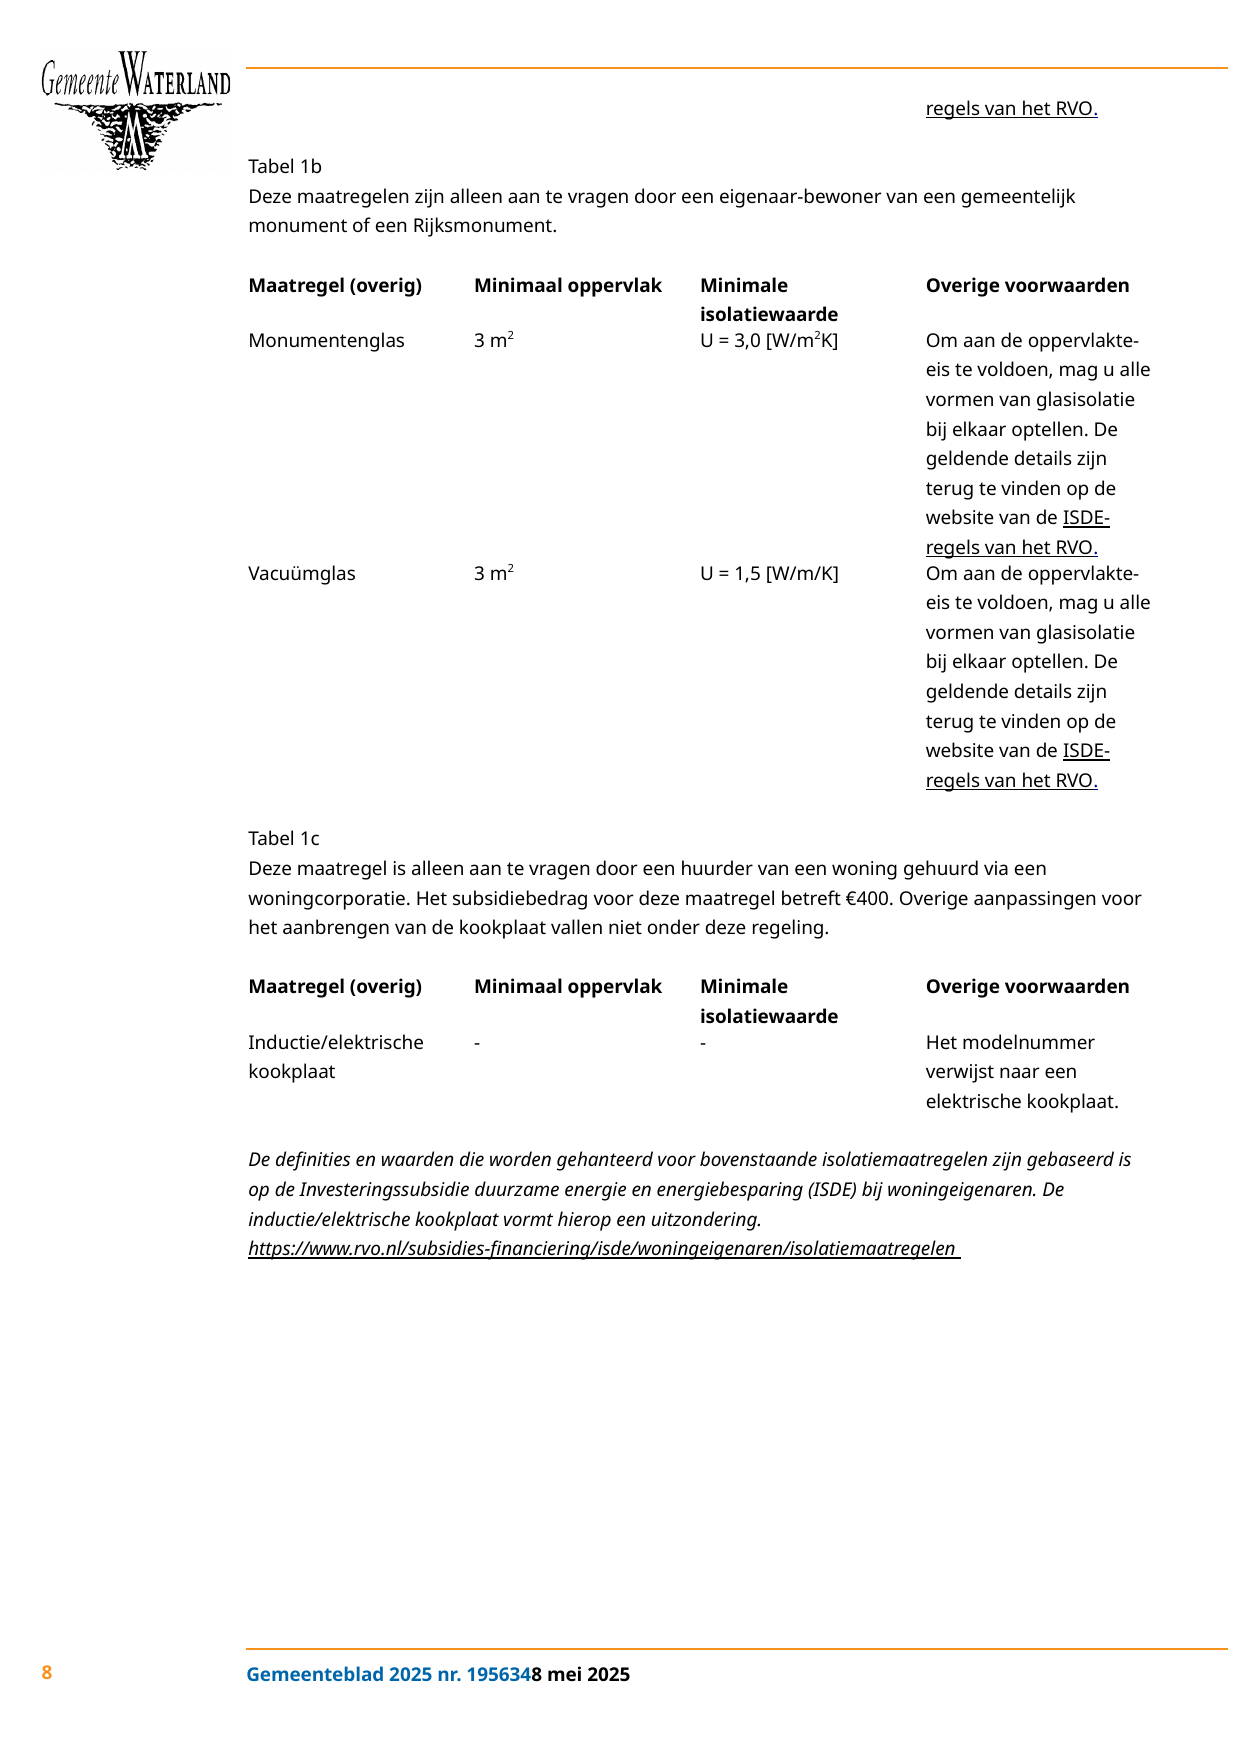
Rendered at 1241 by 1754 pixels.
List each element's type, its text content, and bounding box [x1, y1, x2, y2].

table_header Minimale isolatiewaarde [700, 974, 926, 1029]
table_header Minimale isolatiewaarde [700, 272, 926, 327]
table_cell [248, 95, 474, 121]
table_cell Inductie/elektrische kookplaat [248, 1029, 474, 1114]
table_cell [474, 95, 700, 121]
table_cell U = 3,0 [W/m2K] [700, 327, 926, 560]
text Deze maatregel is alleen aan te vragen door een huurder van een woning gehuurd via een woningcorporatie. Het subsidiebedrag voor deze maatregel betreft €400. Overige aanpassingen voor het aanbrengen van de kookplaat vallen niet onder deze regeling. [248, 855, 1152, 940]
table_cell Vacuümglas [248, 560, 474, 793]
table_cell regels van het RVO. [926, 95, 1152, 121]
text Tabel 1b [248, 153, 1152, 179]
table_cell - [474, 1029, 700, 1114]
text Tabel 1c [248, 826, 1152, 851]
table_header Maatregel (overig) [248, 974, 474, 1029]
table_cell 3 m2 [474, 560, 700, 793]
table_header Maatregel (overig) [248, 272, 474, 327]
table_cell Monumentenglas [248, 327, 474, 560]
text Deze maatregelen zijn alleen aan te vragen door een eigenaar-bewoner van een gemeentelijk monument of een Rijksmonument. [248, 183, 1152, 238]
table_header Minimaal oppervlak [474, 272, 700, 327]
picture [41, 47, 231, 172]
table_header Minimaal oppervlak [474, 974, 700, 1029]
table_cell - [700, 1029, 926, 1114]
table_header Overige voorwaarden [926, 974, 1152, 1029]
text De definities en waarden die worden gehanteerd voor bovenstaande isolatiemaatregelen zijn gebaseerd is op de Investeringssubsidie duurzame energie en energiebesparing (ISDE) bij woningeigenaren. De inductie/elektrische kookplaat vormt hierop een uitzondering. https://www.rvo.nl/subsidies-financiering/isde/woningeigenaren/isolatiemaatregelen [248, 1147, 1152, 1261]
table_header Overige voorwaarden [926, 272, 1152, 327]
table_cell [700, 95, 926, 121]
table_cell Om aan de oppervlakte-eis te voldoen, mag u alle vormen van glasisolatie bij elkaar optellen. De geldende details zijn terug te vinden op de website van de ISDE-regels van het RVO. [926, 560, 1152, 793]
table_cell U = 1,5 [W/m/K] [700, 560, 926, 793]
table_cell Het modelnummer verwijst naar een elektrische kookplaat. [926, 1029, 1152, 1114]
table_cell Om aan de oppervlakte-eis te voldoen, mag u alle vormen van glasisolatie bij elkaar optellen. De geldende details zijn terug te vinden op de website van de ISDE-regels van het RVO. [926, 327, 1152, 560]
table_cell 3 m2 [474, 327, 700, 560]
